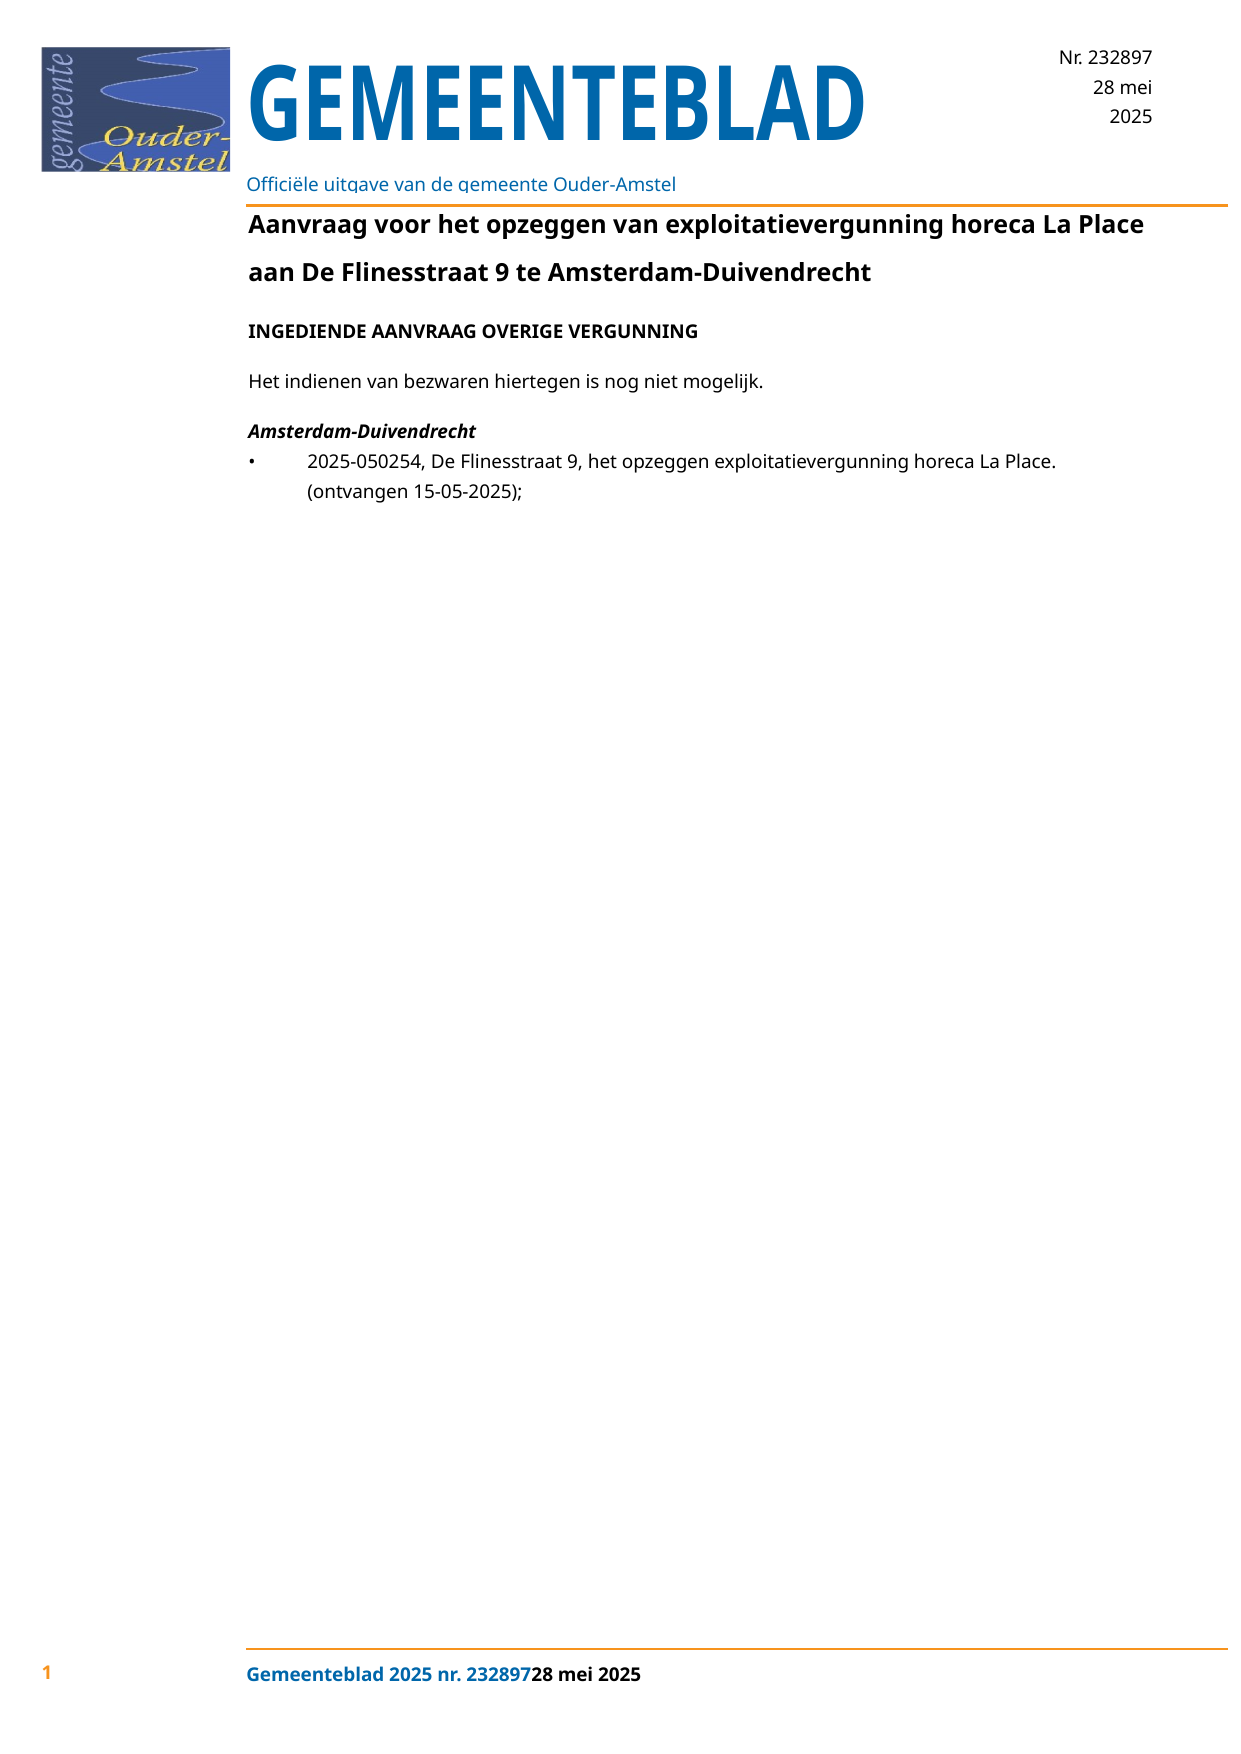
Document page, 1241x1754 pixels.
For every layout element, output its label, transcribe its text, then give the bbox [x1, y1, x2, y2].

picture [41, 47, 231, 172]
text INGEDIENDE AANVRAAG OVERIGE VERGUNNING [248, 318, 1152, 344]
text Amsterdam-Duivendrecht [248, 419, 1152, 444]
text Aanvraag voor het opzeggen van exploitatievergunning horeca La Place aan De Flinesstraat 9 te Amsterdam-Duivendrecht [248, 207, 1152, 288]
list 2025-050254, De Flinesstraat 9, het opzeggen exploitatievergunning horeca La Place. (ontvangen 15-05-2025); [248, 448, 1152, 504]
text Het indienen van bezwaren hiertegen is nog niet mogelijk. [248, 368, 1152, 394]
